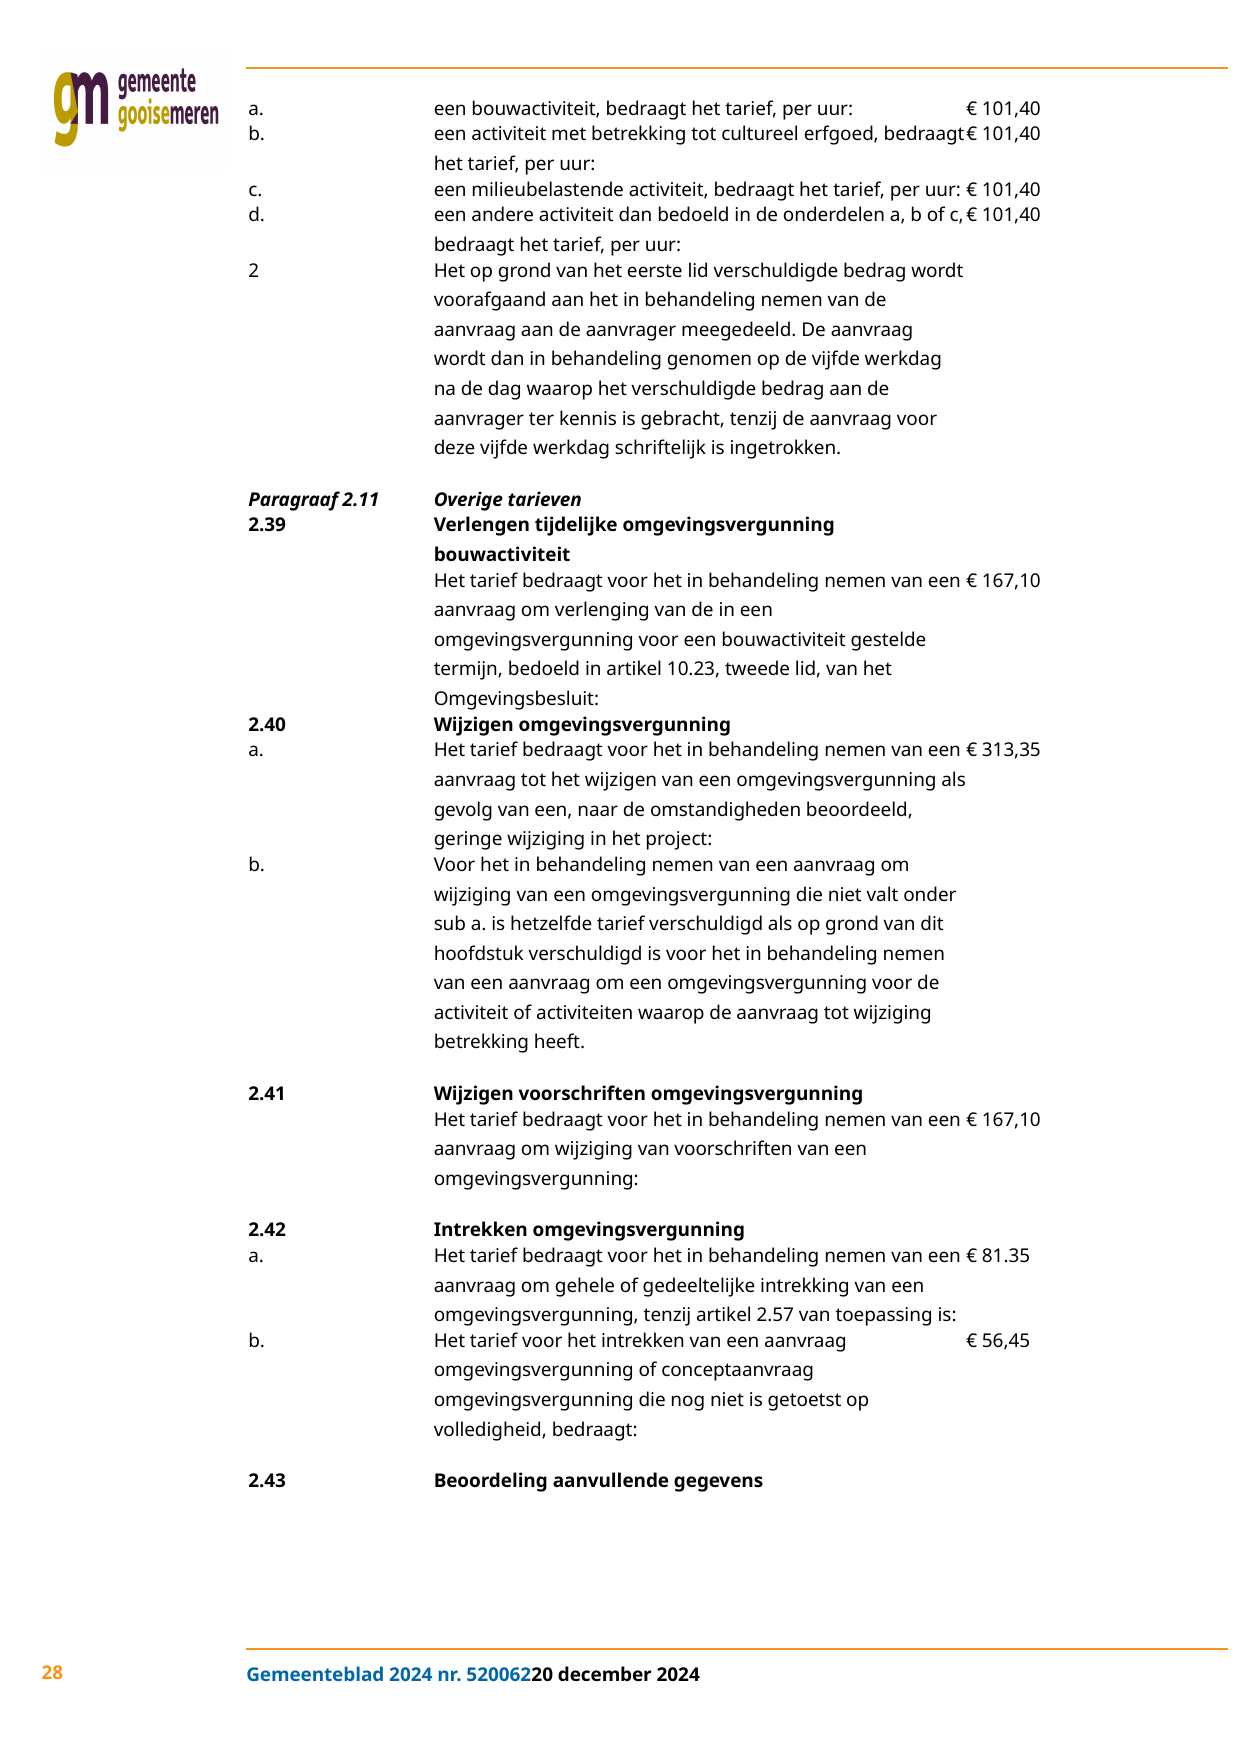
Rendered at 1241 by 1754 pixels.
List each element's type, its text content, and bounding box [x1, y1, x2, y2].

table_cell Beoordeling aanvullende gegevens [434, 1467, 966, 1493]
table_cell Het tarief bedraagt voor het in behandeling nemen van een aanvraag om verlenging van de in een omgevingsvergunning voor een bouwactiviteit gestelde termijn, bedoeld in artikel 10.23, tweede lid, van het Omgevingsbesluit: [434, 567, 966, 711]
table_cell Intrekken omgevingsvergunning [434, 1216, 966, 1242]
table_cell 2.41 [248, 1080, 433, 1106]
table_cell [248, 1054, 433, 1080]
table_cell [434, 1442, 966, 1467]
table_cell [966, 1442, 1152, 1467]
table_cell 2.39 [248, 512, 433, 567]
table_cell [434, 1054, 966, 1080]
table_cell [966, 1080, 1152, 1106]
table_cell d. [248, 202, 433, 257]
table_cell [966, 711, 1152, 737]
table_cell Het tarief bedraagt voor het in behandeling nemen van een aanvraag tot het wijzigen van een omgevingsvergunning als gevolg van een, naar de omstandigheden beoordeeld, geringe wijziging in het project: [434, 737, 966, 851]
table_cell Voor het in behandeling nemen van een aanvraag om wijziging van een omgevingsvergunning die niet valt onder sub a. is hetzelfde tarief verschuldigd als op grond van dit hoofdstuk verschuldigd is voor het in behandeling nemen van een aanvraag om een omgevingsvergunning voor de activiteit of activiteiten waarop de aanvraag tot wijziging betrekking heeft. [434, 851, 966, 1054]
table_cell [434, 1191, 966, 1216]
table_cell € 56,45 [966, 1327, 1152, 1442]
table_cell Het tarief bedraagt voor het in behandeling nemen van een aanvraag om wijziging van voorschriften van een omgevingsvergunning: [434, 1106, 966, 1191]
table_cell € 101,40 [966, 176, 1152, 202]
table_cell een bouwactiviteit, bedraagt het tarief, per uur: [434, 95, 966, 121]
table_cell € 101,40 [966, 202, 1152, 257]
table_cell [248, 460, 433, 486]
table_cell Paragraaf 2.11 [248, 486, 433, 512]
table_cell Het tarief bedraagt voor het in behandeling nemen van een aanvraag om gehele of gedeeltelijke intrekking van een omgevingsvergunning, tenzij artikel 2.57 van toepassing is: [434, 1242, 966, 1327]
picture [41, 47, 231, 172]
table_cell een activiteit met betrekking tot cultureel erfgoed, bedraagt het tarief, per uur: [434, 121, 966, 176]
table_cell [966, 1216, 1152, 1242]
table_cell a. [248, 95, 433, 121]
table_cell [966, 1054, 1152, 1080]
table_cell Wijzigen voorschriften omgevingsvergunning [434, 1080, 966, 1106]
table_cell € 167,10 [966, 567, 1152, 711]
table_cell [966, 851, 1152, 1054]
table_cell [248, 1191, 433, 1216]
table_cell [434, 460, 966, 486]
table_cell € 313,35 [966, 737, 1152, 851]
table_cell [966, 257, 1152, 460]
table_cell € 81.35 [966, 1242, 1152, 1327]
table_cell een andere activiteit dan bedoeld in de onderdelen a, b of c, bedraagt het tarief, per uur: [434, 202, 966, 257]
table_cell a. [248, 737, 433, 851]
table_cell Het op grond van het eerste lid verschuldigde bedrag wordt voorafgaand aan het in behandeling nemen van de aanvraag aan de aanvrager meegedeeld. De aanvraag wordt dan in behandeling genomen op de vijfde werkdag na de dag waarop het verschuldigde bedrag aan de aanvrager ter kennis is gebracht, tenzij de aanvraag voor deze vijfde werkdag schriftelijk is ingetrokken. [434, 257, 966, 460]
table_cell € 101,40 [966, 121, 1152, 176]
table_cell 2 [248, 257, 433, 460]
table_cell [966, 460, 1152, 486]
table_cell b. [248, 1327, 433, 1442]
table_cell € 167,10 [966, 1106, 1152, 1191]
table_cell [966, 1191, 1152, 1216]
table_cell [966, 512, 1152, 567]
table_cell b. [248, 121, 433, 176]
table_cell c. [248, 176, 433, 202]
table_cell Verlengen tijdelijke omgevingsvergunning bouwactiviteit [434, 512, 966, 567]
table_cell [966, 486, 1152, 512]
table_cell Wijzigen omgevingsvergunning [434, 711, 966, 737]
table_cell b. [248, 851, 433, 1054]
table_cell € 101,40 [966, 95, 1152, 121]
table_cell een milieubelastende activiteit, bedraagt het tarief, per uur: [434, 176, 966, 202]
table_cell [248, 1442, 433, 1467]
table_cell a. [248, 1242, 433, 1327]
table_cell [966, 1467, 1152, 1493]
table_cell Het tarief voor het intrekken van een aanvraag omgevingsvergunning of conceptaanvraag omgevingsvergunning die nog niet is getoetst op volledigheid, bedraagt: [434, 1327, 966, 1442]
table_cell 2.40 [248, 711, 433, 737]
table_cell Overige tarieven [434, 486, 966, 512]
table_cell [248, 567, 433, 711]
table_cell [248, 1106, 433, 1191]
table_cell 2.43 [248, 1467, 433, 1493]
table_cell 2.42 [248, 1216, 433, 1242]
